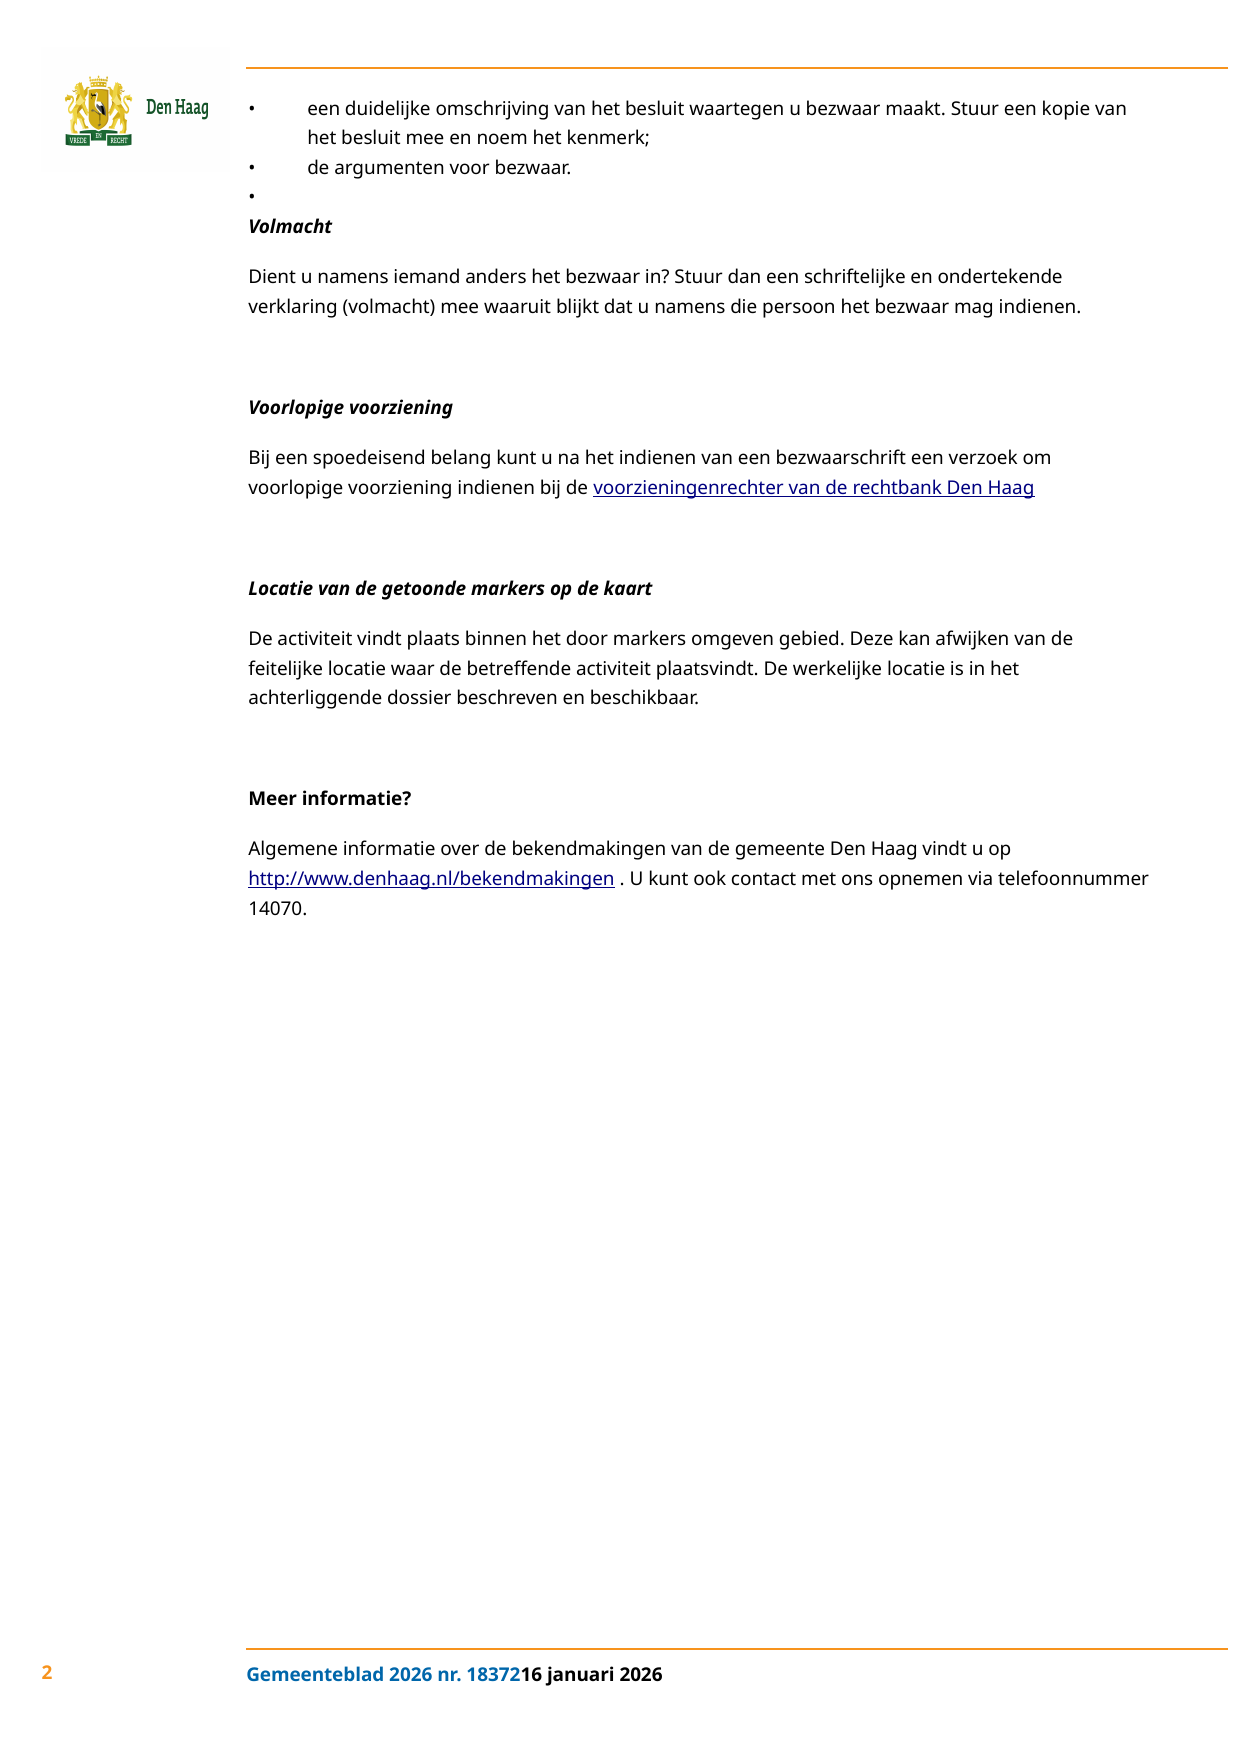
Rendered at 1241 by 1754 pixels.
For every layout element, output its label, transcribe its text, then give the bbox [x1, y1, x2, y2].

text Volmacht [248, 213, 1152, 239]
text De activiteit vindt plaats binnen het door markers omgeven gebied. Deze kan afwijken van de feitelijke locatie waar de betreffende activiteit plaatsvindt. De werkelijke locatie is in het achterliggende dossier beschreven en beschikbaar. [248, 625, 1152, 710]
text Voorlopige voorziening [248, 394, 1152, 420]
list een duidelijke omschrijving van het besluit waartegen u bezwaar maakt. Stuur een kopie van het besluit mee en noem het kenmerk; [248, 95, 1152, 150]
text Meer informatie? [248, 785, 1152, 811]
picture [41, 47, 231, 172]
list de argumenten voor bezwaar. [248, 154, 1152, 180]
text Algemene informatie over de bekendmakingen van de gemeente Den Haag vindt u op http://www.denhaag.nl/bekendmakingen . U kunt ook contact met ons opnemen via telefoonnummer 14070. [248, 836, 1152, 921]
text Bij een spoedeisend belang kunt u na het indienen van een bezwaarschrift een verzoek om voorlopige voorziening indienen bij de voorzieningenrechter van de rechtbank Den Haag [248, 444, 1152, 500]
text Dient u namens iemand anders het bezwaar in? Stuur dan een schriftelijke en ondertekende verklaring (volmacht) mee waaruit blijkt dat u namens die persoon het bezwaar mag indienen. [248, 263, 1152, 319]
text Locatie van de getoonde markers op de kaart [248, 575, 1152, 601]
